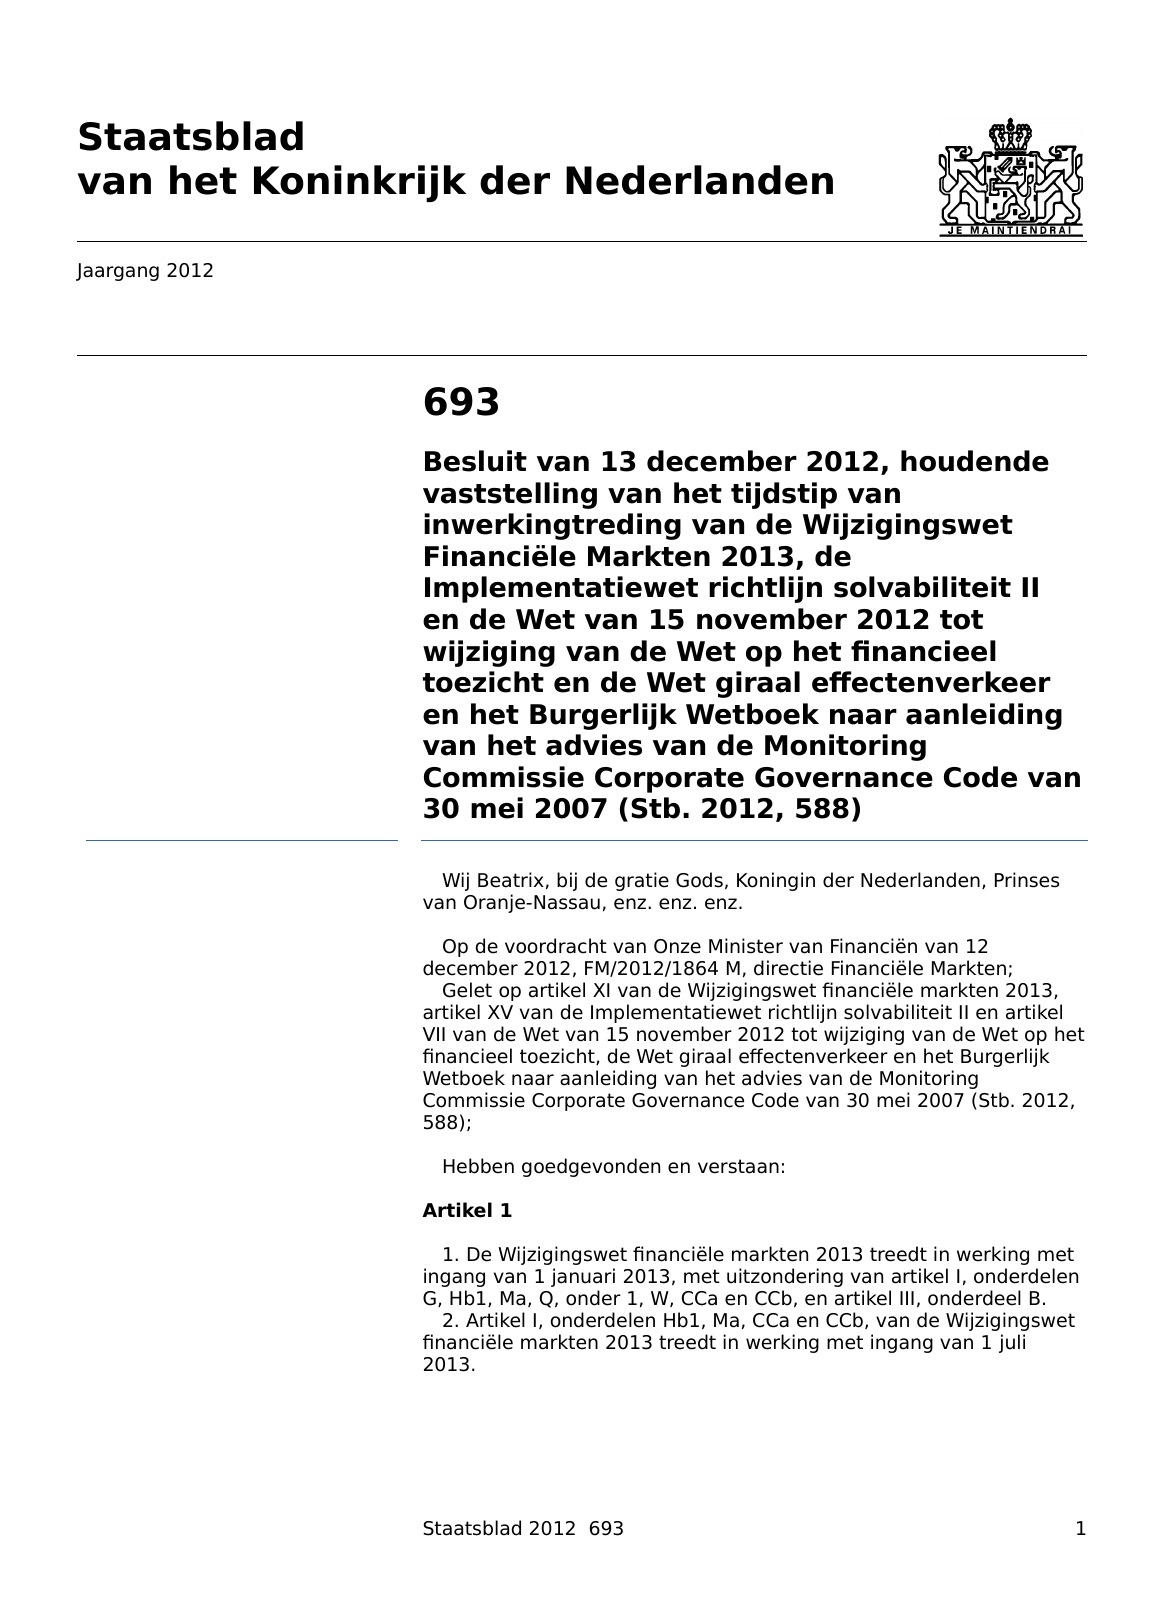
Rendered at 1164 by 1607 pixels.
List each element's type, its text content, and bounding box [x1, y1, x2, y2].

subtitle Artikel 1 [422, 1200, 1087, 1222]
text Wij Beatrix, bij de gratie Gods, Koningin der Nederlanden, Prinses van Oranje-Nassau, enz. enz. enz. [422, 870, 1087, 914]
picture [936, 115, 1087, 240]
text Besluit van 13 december 2012, houdende vaststelling van het tijdstip van inwerkingtreding van de Wijzigingswet Financiële Markten 2013, de Implementatiewet richtlijn solvabiliteit II en de Wet van 15 november 2012 tot wijziging van de Wet op het financieel toezicht en de Wet giraal effectenverkeer en het Burgerlijk Wetboek naar aanleiding van het advies van de Monitoring Commissie Corporate Governance Code van 30 mei 2007 (Stb. 2012, 588) [422, 447, 1087, 825]
table_header Staatsblad van het Koninkrijk der Nederlanden [77, 100, 886, 241]
subtitle 693 [422, 381, 1087, 424]
text Op de voordracht van Onze Minister van Financiën van 12 december 2012, FM/2012/1864 M, directie Financiële Markten; [422, 936, 1087, 980]
table_header [886, 100, 1087, 241]
text 1. De Wijzigingswet financiële markten 2013 treedt in werking met ingang van 1 januari 2013, met uitzondering van artikel I, onderdelen G, Hb1, Ma, Q, onder 1, W, CCa en CCb, en artikel III, onderdeel B. [422, 1244, 1087, 1310]
text Hebben goedgevonden en verstaan: [422, 1156, 1087, 1178]
table_cell Jaargang 2012 [77, 242, 1087, 355]
text Gelet op artikel XI van de Wijzigingswet financiële markten 2013, artikel XV van de Implementatiewet richtlijn solvabiliteit II en artikel VII van de Wet van 15 november 2012 tot wijziging van de Wet op het financieel toezicht, de Wet giraal effectenverkeer en het Burgerlijk Wetboek naar aanleiding van het advies van de Monitoring Commissie Corporate Governance Code van 30 mei 2007 (Stb. 2012, 588); [422, 980, 1087, 1134]
text 2. Artikel I, onderdelen Hb1, Ma, CCa en CCb, van de Wijzigingswet financiële markten 2013 treedt in werking met ingang van 1 juli 2013. [422, 1310, 1087, 1376]
